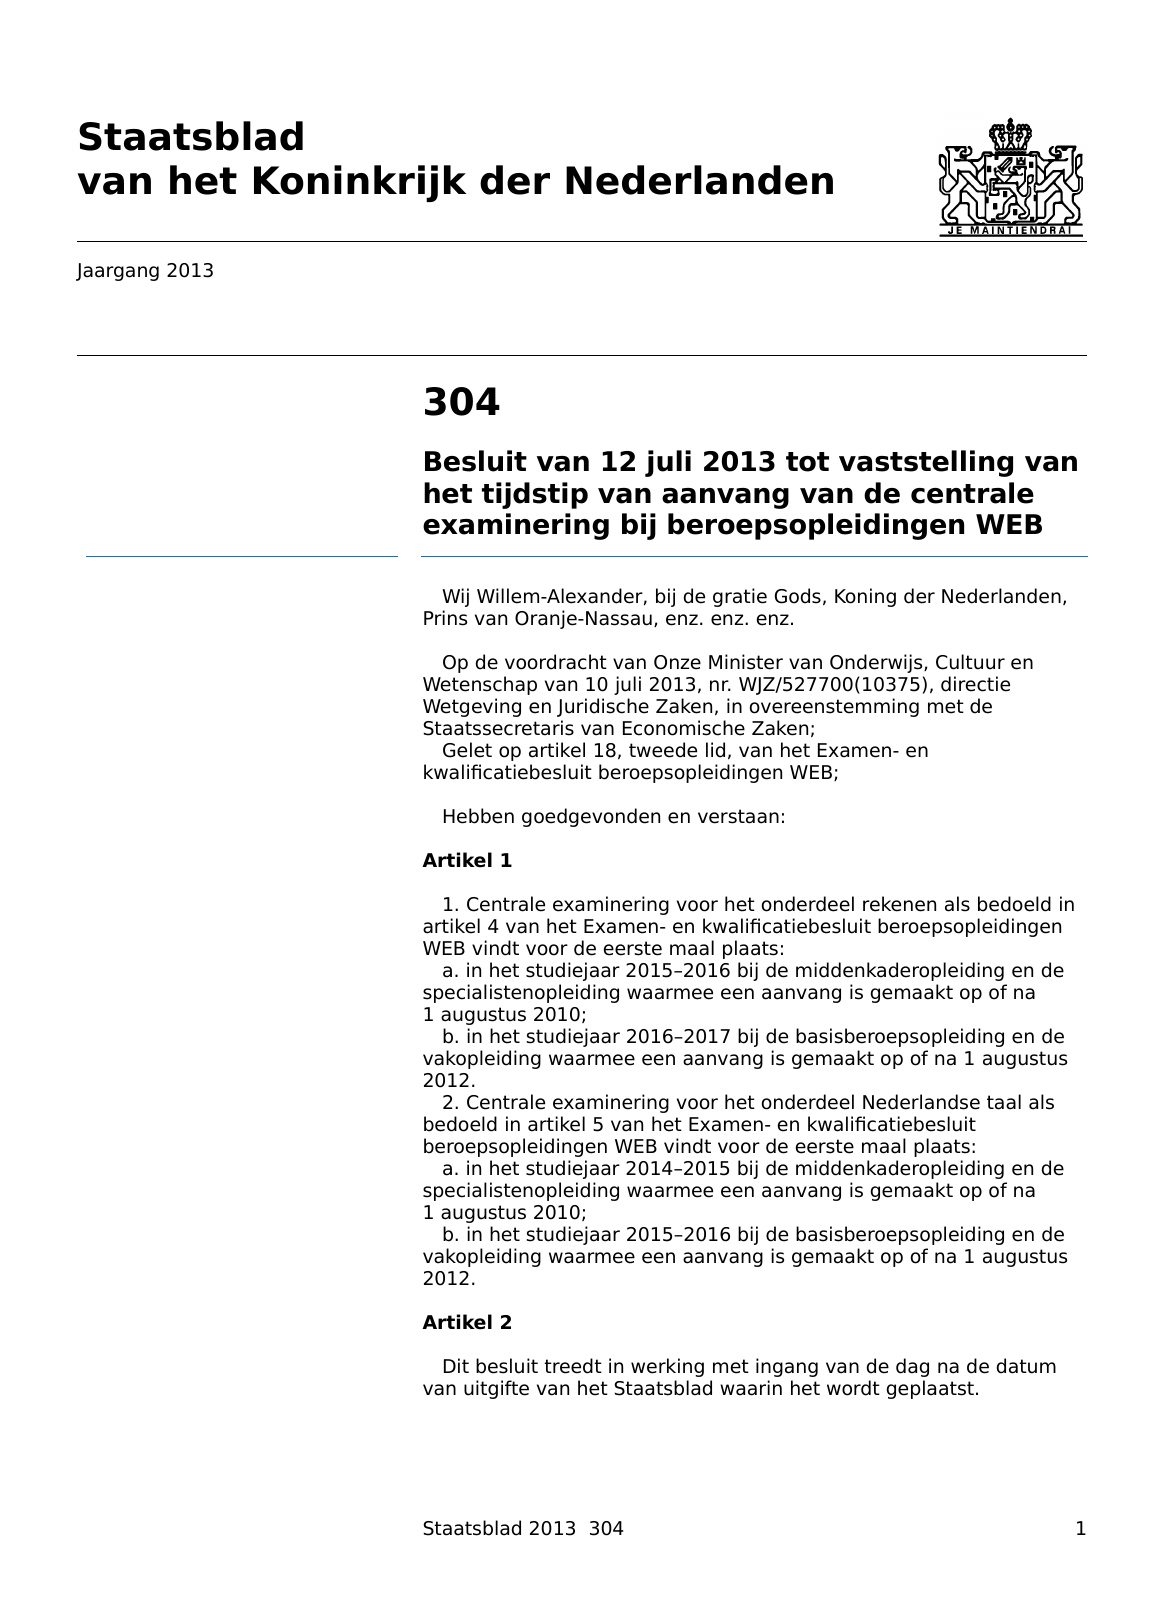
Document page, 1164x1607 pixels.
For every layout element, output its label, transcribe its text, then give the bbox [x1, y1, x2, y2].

subtitle Artikel 2 [422, 1312, 1087, 1334]
text a. in het studiejaar 2015–2016 bij de middenkaderopleiding en de specialistenopleiding waarmee een aanvang is gemaakt op of na 1 augustus 2010; [422, 960, 1087, 1026]
table_header Staatsblad van het Koninkrijk der Nederlanden [77, 100, 886, 241]
text Besluit van 12 juli 2013 tot vaststelling van het tijdstip van aanvang van de centrale examinering bij beroepsopleidingen WEB [422, 447, 1087, 541]
table_cell Jaargang 2013 [77, 242, 1087, 355]
text 1. Centrale examinering voor het onderdeel rekenen als bedoeld in artikel 4 van het Examen- en kwalificatiebesluit beroepsopleidingen WEB vindt voor de eerste maal plaats: [422, 894, 1087, 960]
picture [936, 115, 1087, 240]
text 2. Centrale examinering voor het onderdeel Nederlandse taal als bedoeld in artikel 5 van het Examen- en kwalificatiebesluit beroepsopleidingen WEB vindt voor de eerste maal plaats: [422, 1092, 1087, 1158]
subtitle Artikel 1 [422, 850, 1087, 872]
subtitle 304 [422, 381, 1087, 424]
text Hebben goedgevonden en verstaan: [422, 806, 1087, 828]
table_header [886, 100, 1087, 241]
text Gelet op artikel 18, tweede lid, van het Examen- en kwalificatiebesluit beroepsopleidingen WEB; [422, 740, 1087, 784]
text b. in het studiejaar 2016–2017 bij de basisberoepsopleiding en de vakopleiding waarmee een aanvang is gemaakt op of na 1 augustus 2012. [422, 1026, 1087, 1092]
text b. in het studiejaar 2015–2016 bij de basisberoepsopleiding en de vakopleiding waarmee een aanvang is gemaakt op of na 1 augustus 2012. [422, 1224, 1087, 1290]
text Wij Willem-Alexander, bij de gratie Gods, Koning der Nederlanden, Prins van Oranje-Nassau, enz. enz. enz. [422, 586, 1087, 629]
text Dit besluit treedt in werking met ingang van de dag na de datum van uitgifte van het Staatsblad waarin het wordt geplaatst. [422, 1356, 1087, 1400]
text Op de voordracht van Onze Minister van Onderwijs, Cultuur en Wetenschap van 10 juli 2013, nr. WJZ/527700(10375), directie Wetgeving en Juridische Zaken, in overeenstemming met de Staatssecretaris van Economische Zaken; [422, 652, 1087, 740]
text a. in het studiejaar 2014–2015 bij de middenkaderopleiding en de specialistenopleiding waarmee een aanvang is gemaakt op of na 1 augustus 2010; [422, 1158, 1087, 1224]
